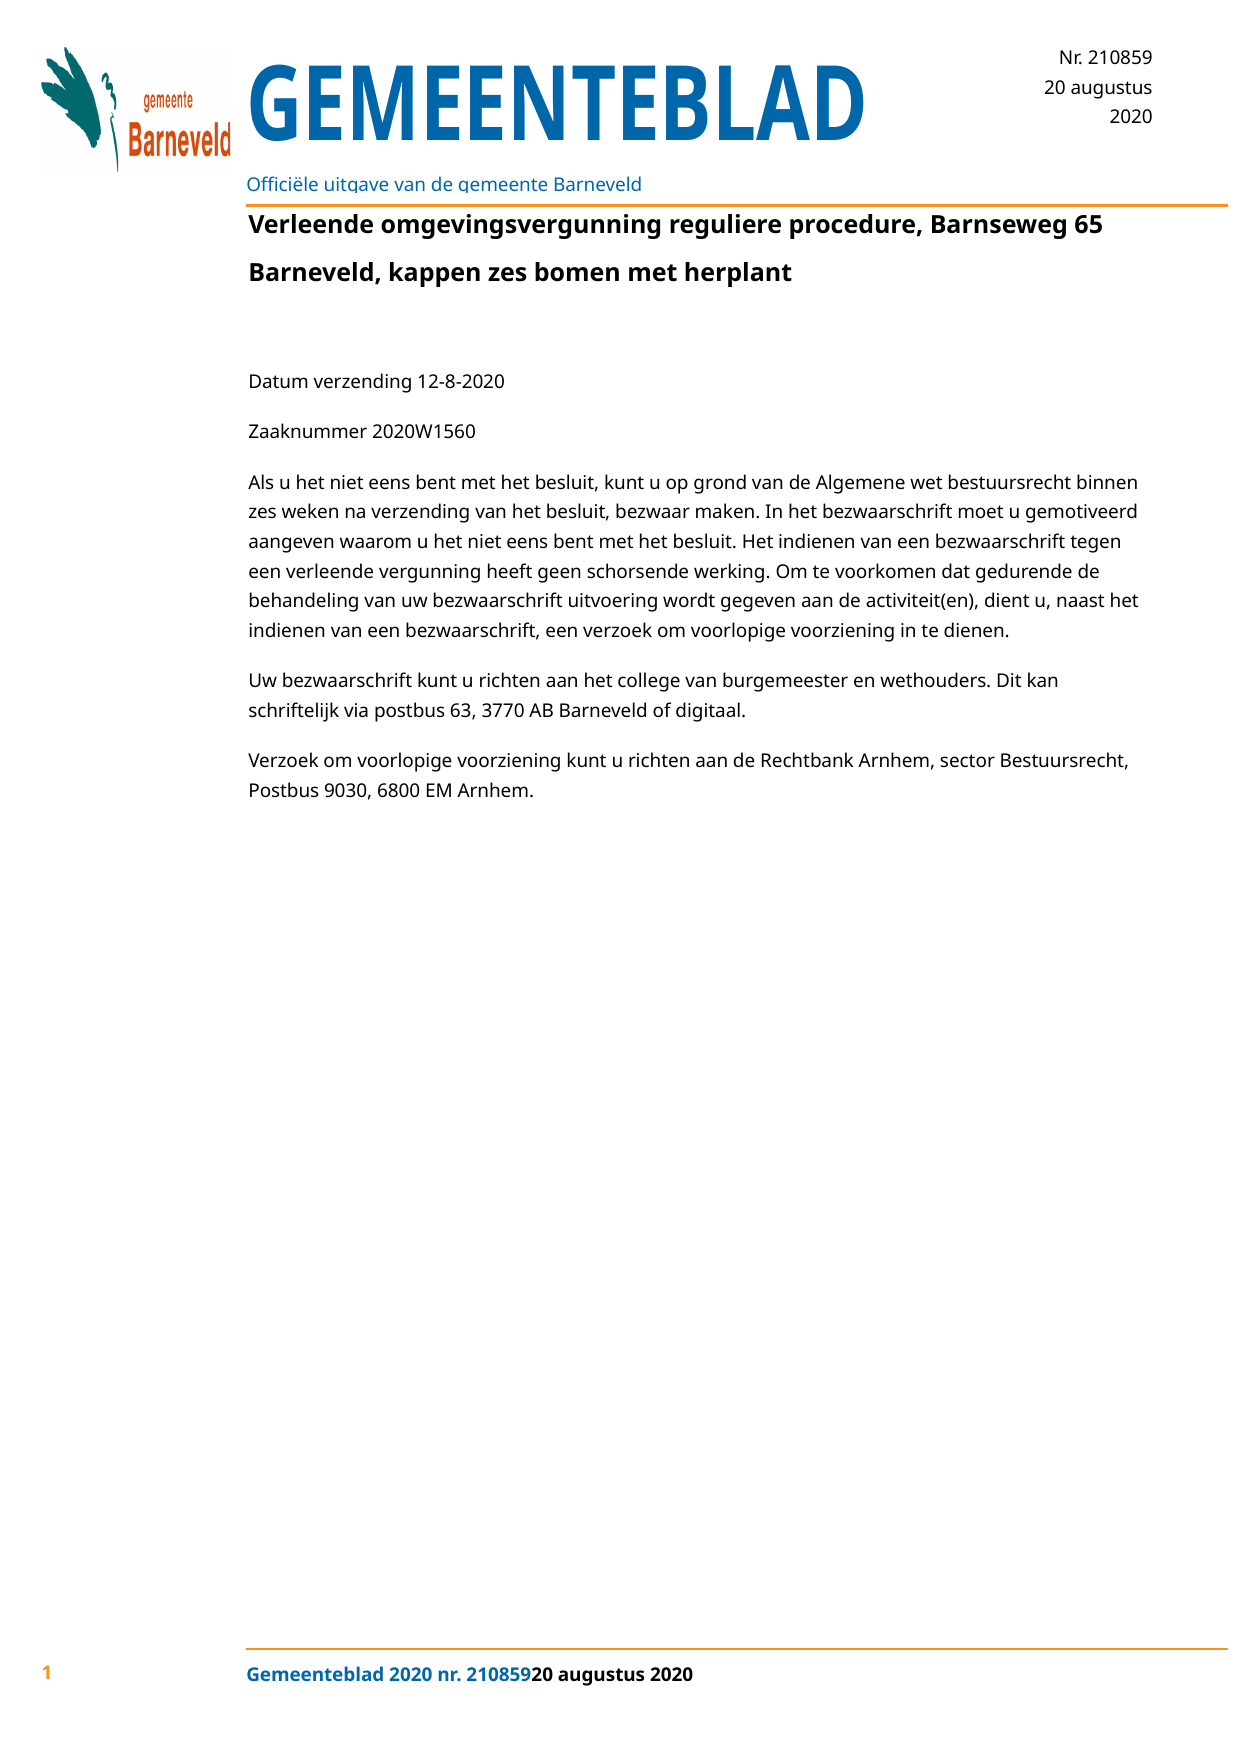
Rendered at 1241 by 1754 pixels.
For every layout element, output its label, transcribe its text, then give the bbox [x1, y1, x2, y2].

text Verleende omgevingsvergunning reguliere procedure, Barnseweg 65 Barneveld, kappen zes bomen met herplant [248, 207, 1152, 288]
text Zaaknummer 2020W1560 [248, 419, 1152, 444]
text Uw bezwaarschrift kunt u richten aan het college van burgemeester en wethouders. Dit kan schriftelijk via postbus 63, 3770 AB Barneveld of digitaal. [248, 667, 1152, 723]
text Datum verzending 12-8-2020 [248, 368, 1152, 394]
text Als u het niet eens bent met het besluit, kunt u op grond van de Algemene wet bestuursrecht binnen zes weken na verzending van het besluit, bezwaar maken. In het bezwaarschrift moet u gemotiveerd aangeven waarom u het niet eens bent met het besluit. Het indienen van een bezwaarschrift tegen een verleende vergunning heeft geen schorsende werking. Om te voorkomen dat gedurende de behandeling van uw bezwaarschrift uitvoering wordt gegeven aan de activiteit(en), dient u, naast het indienen van een bezwaarschrift, een verzoek om voorlopige voorziening in te dienen. [248, 469, 1152, 643]
picture [41, 47, 231, 172]
text Verzoek om voorlopige voorziening kunt u richten aan de Rechtbank Arnhem, sector Bestuursrecht, Postbus 9030, 6800 EM Arnhem. [248, 747, 1152, 803]
